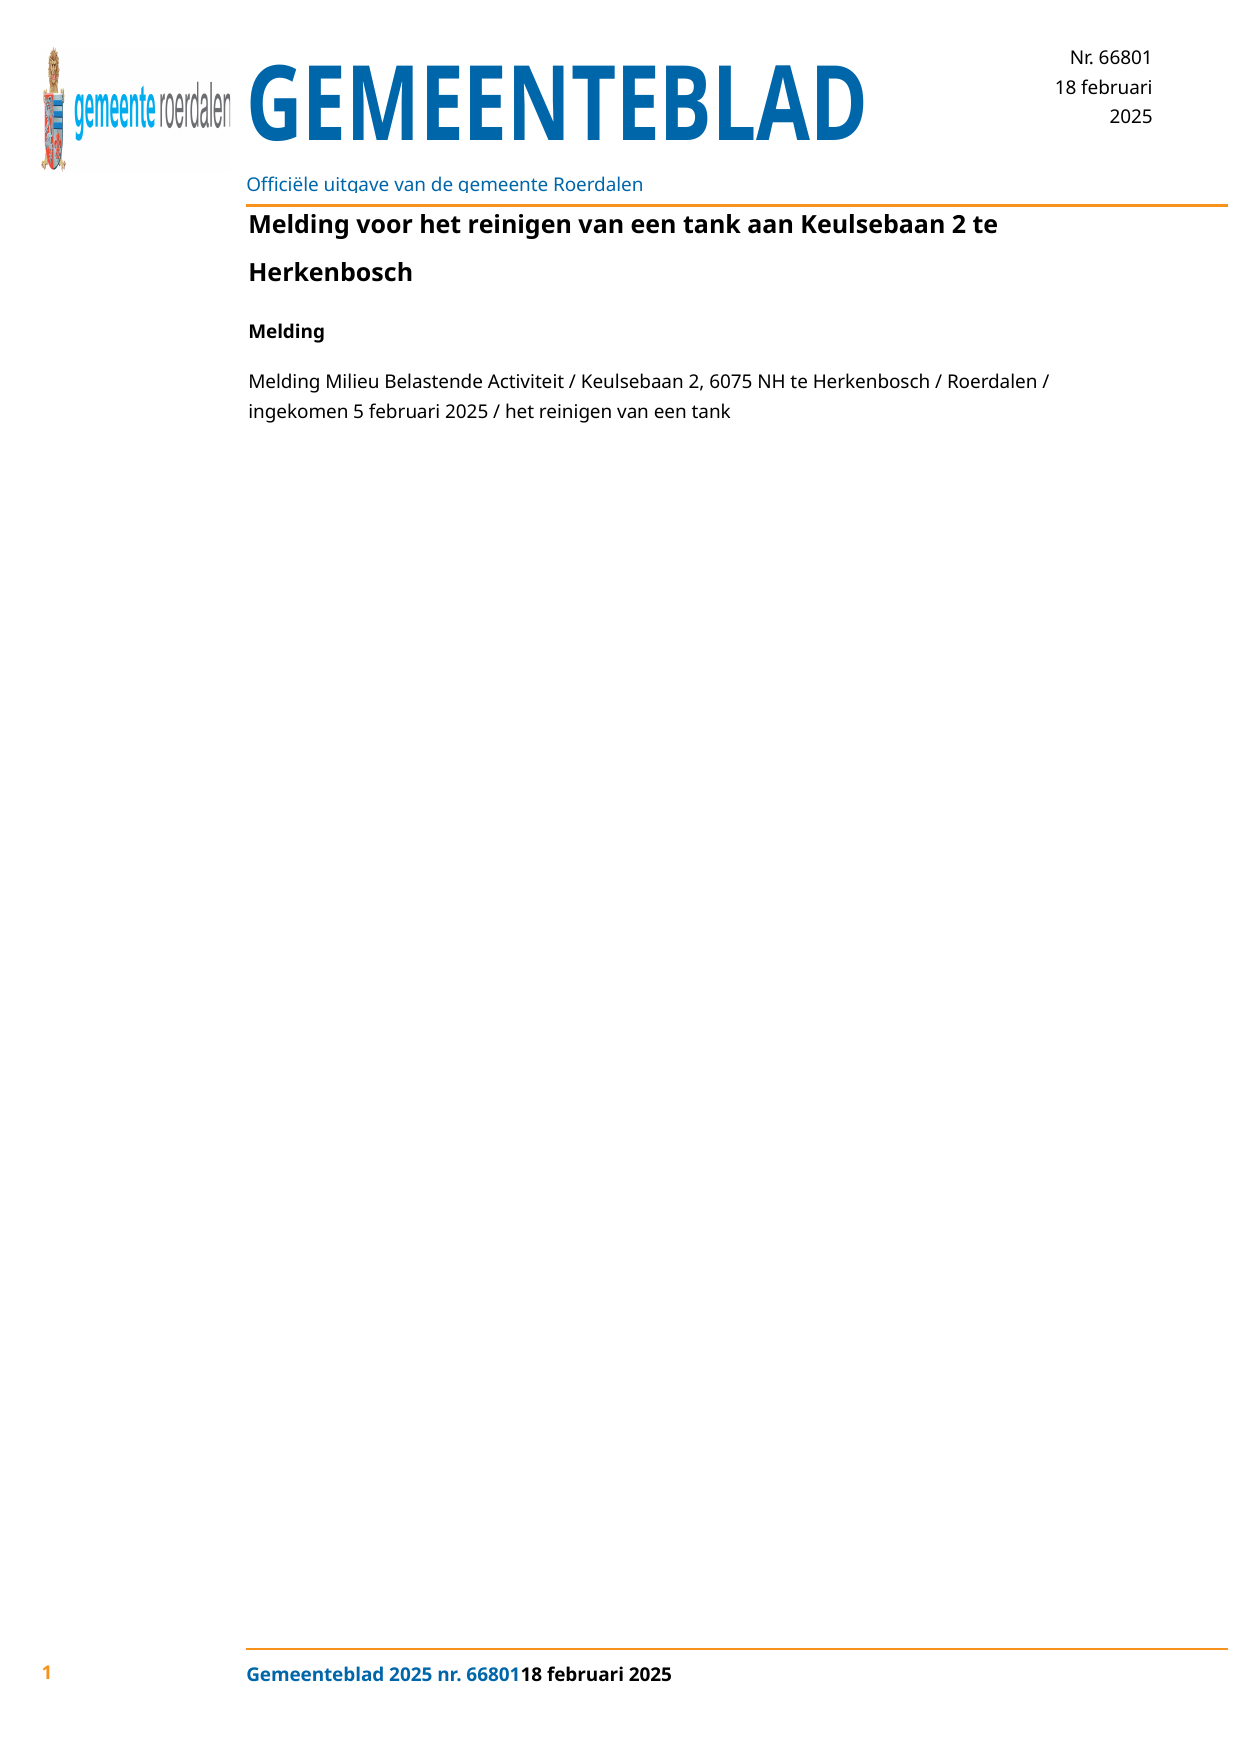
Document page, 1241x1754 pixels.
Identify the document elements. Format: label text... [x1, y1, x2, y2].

picture [41, 47, 231, 172]
text Melding Milieu Belastende Activiteit / Keulsebaan 2, 6075 NH te Herkenbosch / Roerdalen / ingekomen 5 februari 2025 / het reinigen van een tank [248, 368, 1152, 424]
text Melding [248, 318, 1152, 344]
text Melding voor het reinigen van een tank aan Keulsebaan 2 te Herkenbosch [248, 207, 1152, 288]
